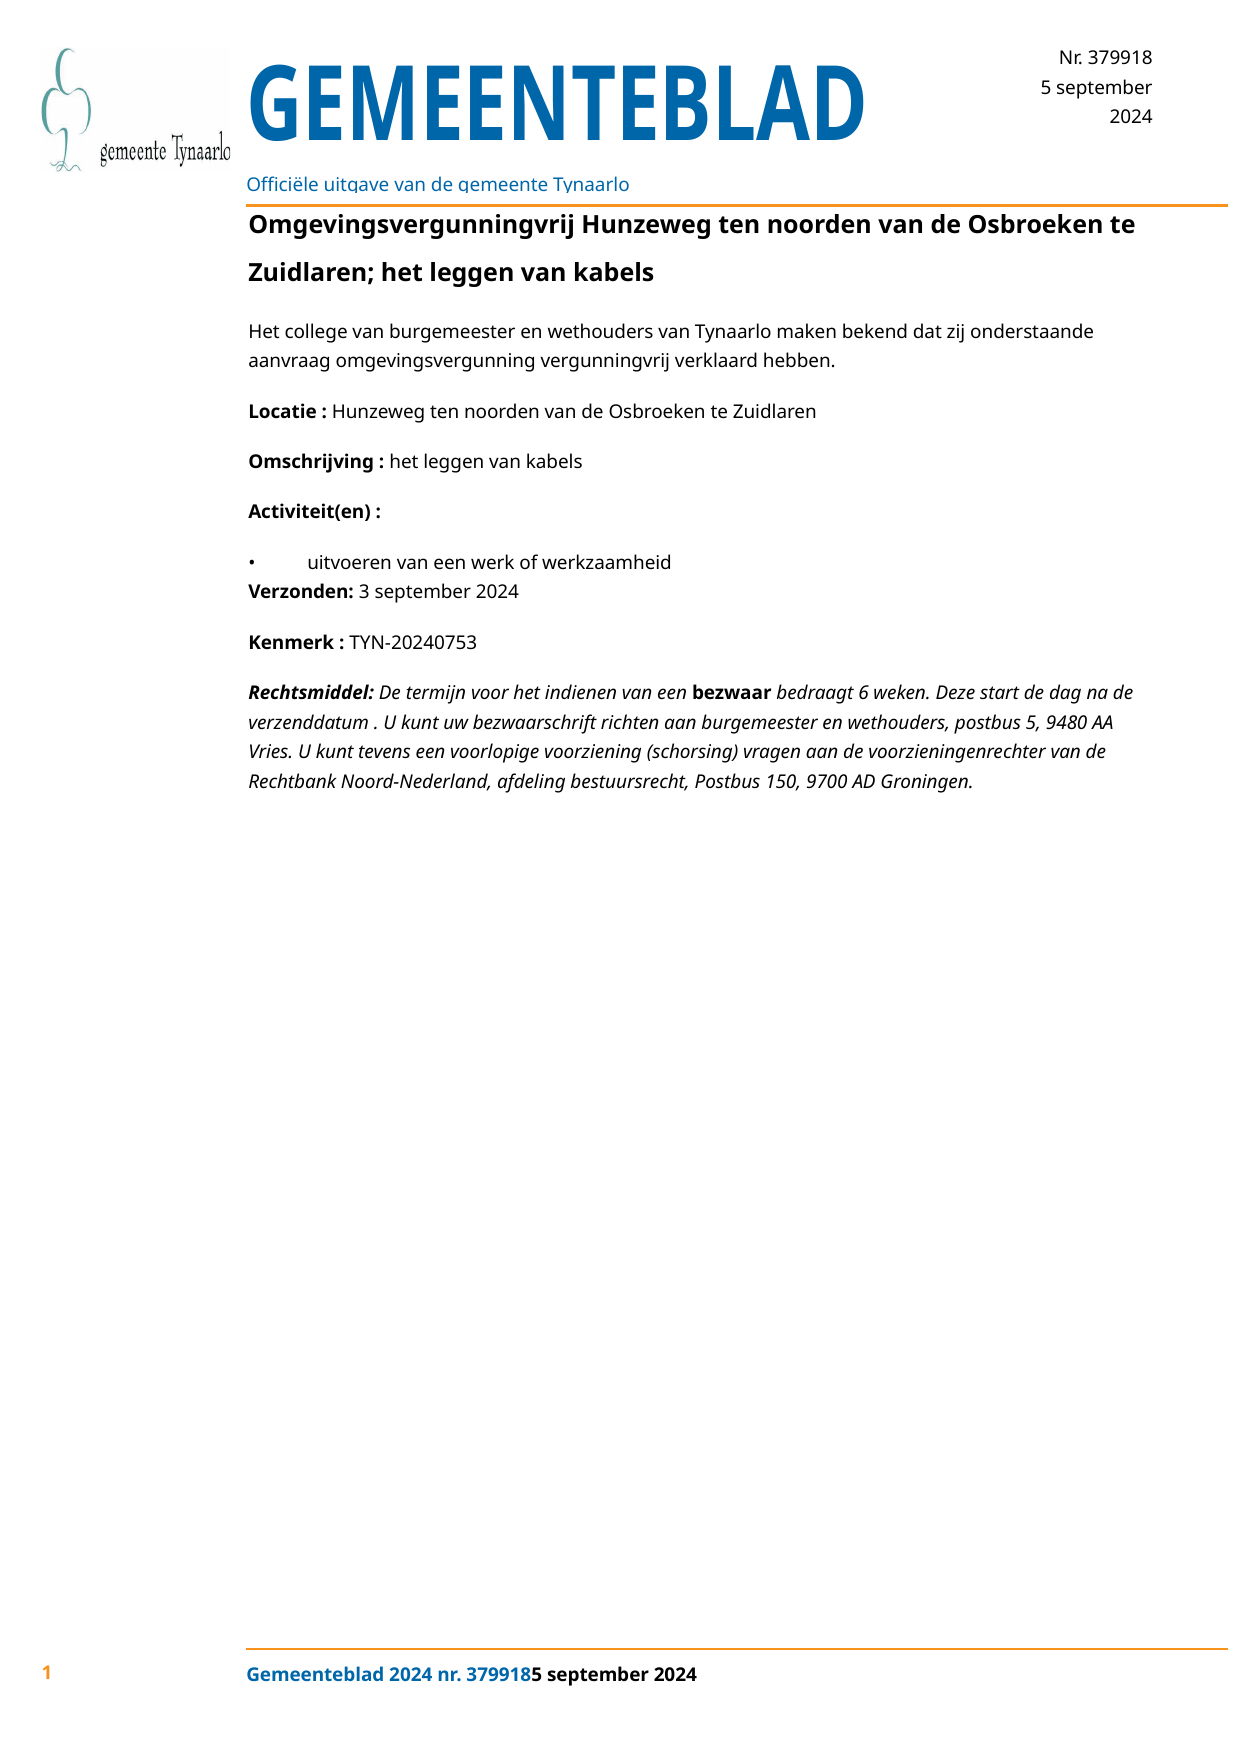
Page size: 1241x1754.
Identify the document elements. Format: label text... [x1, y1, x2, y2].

text Omgevingsvergunningvrij Hunzeweg ten noorden van de Osbroeken te Zuidlaren; het leggen van kabels [248, 207, 1152, 288]
text Locatie : Hunzeweg ten noorden van de Osbroeken te Zuidlaren [248, 398, 1152, 424]
text Kenmerk : TYN-20240753 [248, 629, 1152, 655]
text Verzonden: 3 september 2024 [248, 579, 1152, 604]
text Het college van burgemeester en wethouders van Tynaarlo maken bekend dat zij onderstaande aanvraag omgevingsvergunning vergunningvrij verklaard hebben. [248, 318, 1152, 373]
list uitvoeren van een werk of werkzaamheid [248, 549, 1152, 575]
text Rechtsmiddel: De termijn voor het indienen van een bezwaar bedraagt 6 weken. Deze start de dag na de verzenddatum . U kunt uw bezwaarschrift richten aan burgemeester en wethouders, postbus 5, 9480 AA Vries. U kunt tevens een voorlopige voorziening (schorsing) vragen aan de voorzieningenrechter van de Rechtbank Noord-Nederland, afdeling bestuursrecht, Postbus 150, 9700 AD Groningen. [248, 679, 1152, 794]
text Omschrijving : het leggen van kabels [248, 448, 1152, 474]
picture [41, 47, 231, 172]
text Activiteit(en) : [248, 499, 1152, 524]
